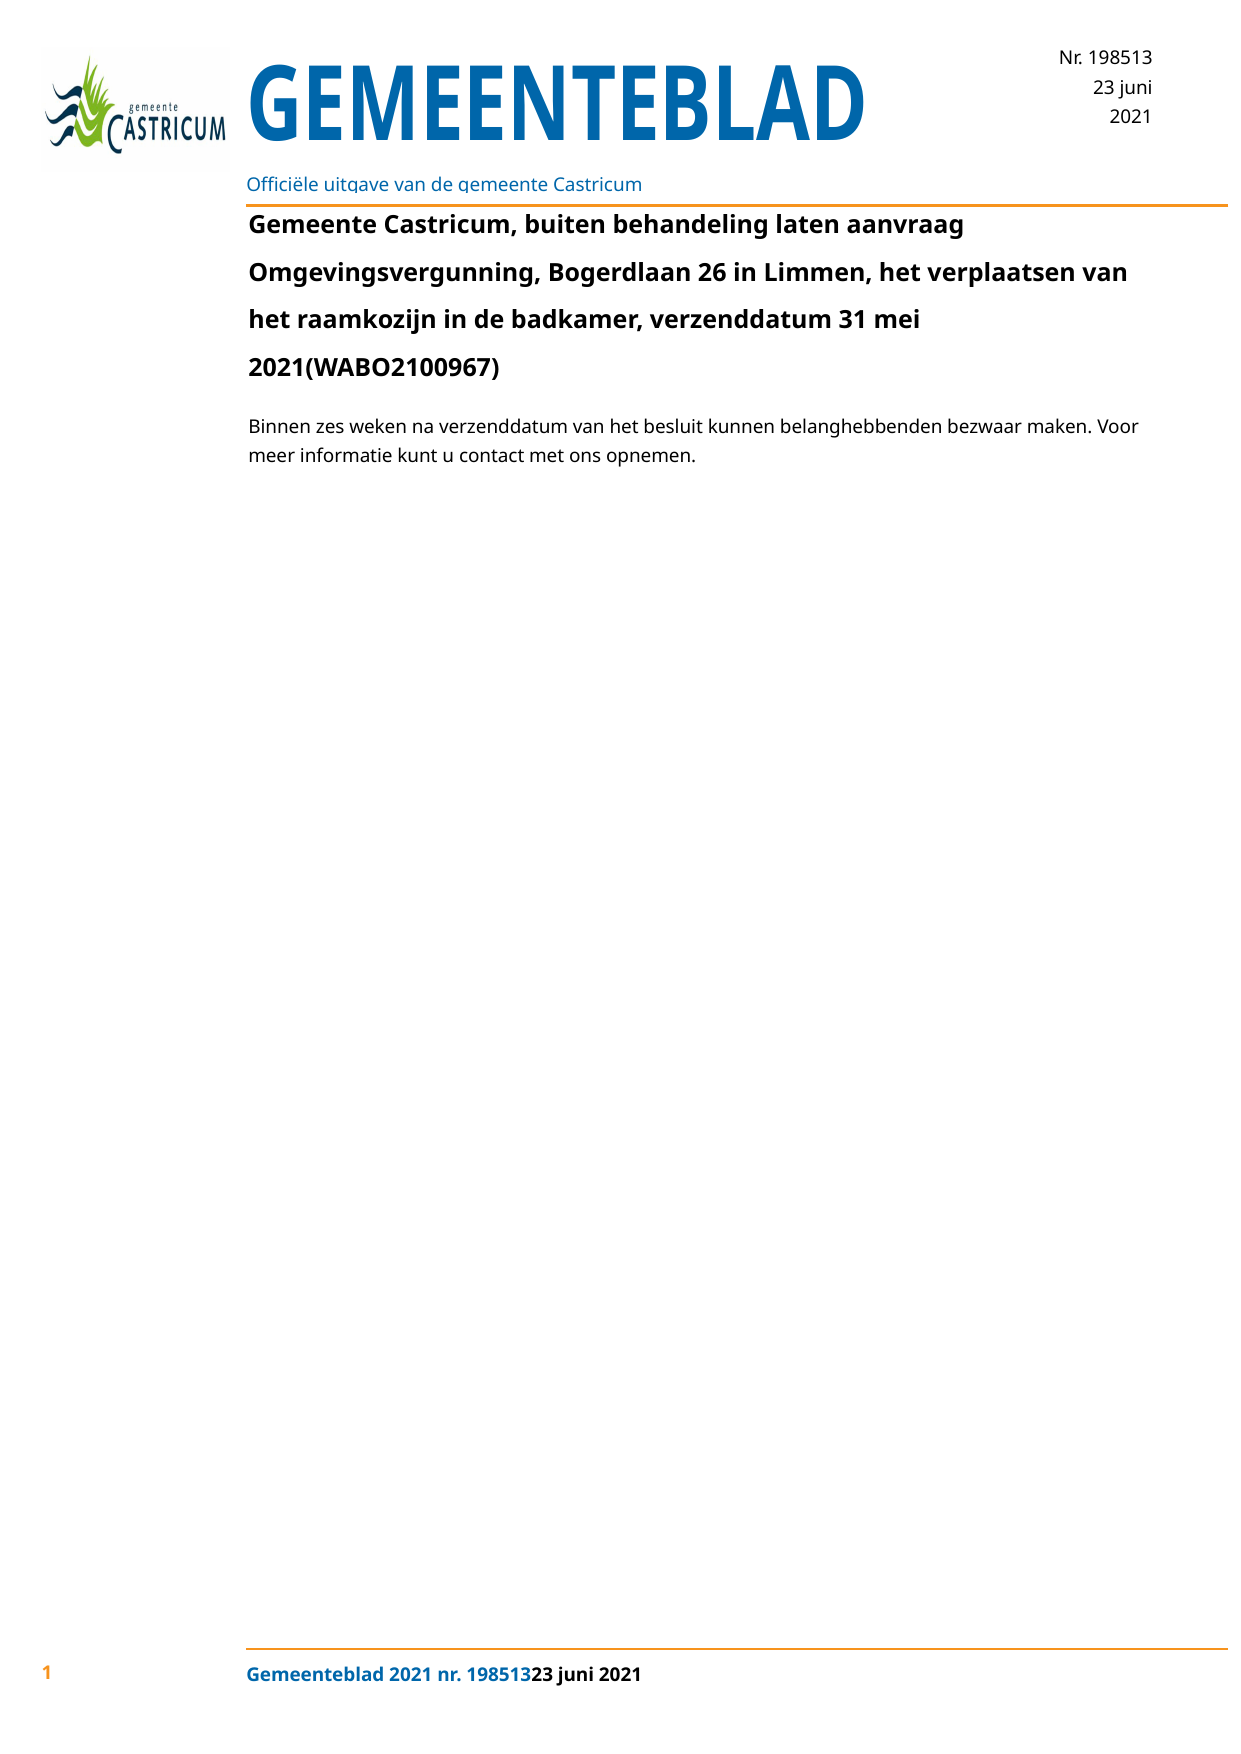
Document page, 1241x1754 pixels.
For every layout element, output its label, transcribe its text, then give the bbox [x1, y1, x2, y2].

text Binnen zes weken na verzenddatum van het besluit kunnen belanghebbenden bezwaar maken. Voor meer informatie kunt u contact met ons opnemen. [248, 413, 1152, 468]
text Gemeente Castricum, buiten behandeling laten aanvraag Omgevingsvergunning, Bogerdlaan 26 in Limmen, het verplaatsen van het raamkozijn in de badkamer, verzenddatum 31 mei 2021(WABO2100967) [248, 207, 1152, 384]
picture [41, 47, 231, 172]
